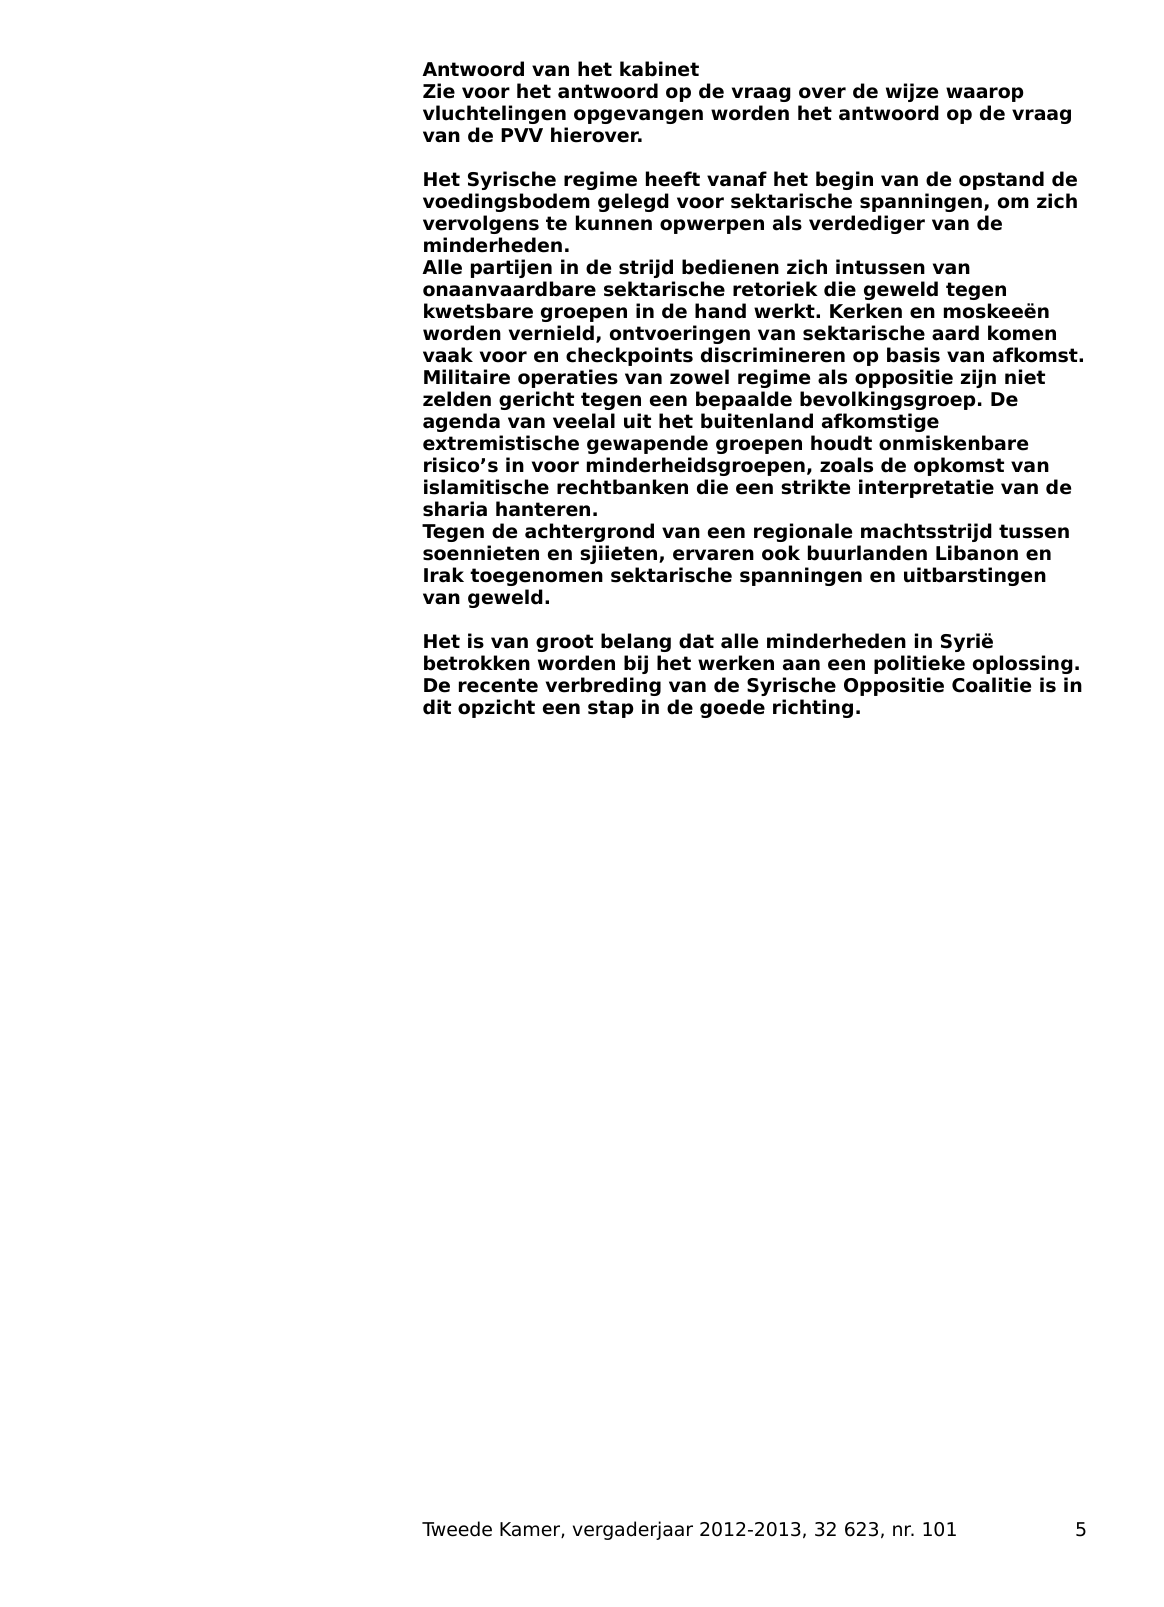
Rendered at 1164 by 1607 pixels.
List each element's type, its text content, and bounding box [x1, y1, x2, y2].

text Het Syrische regime heeft vanaf het begin van de opstand de voedingsbodem gelegd voor sektarische spanningen, om zich vervolgens te kunnen opwerpen als verdediger van de minderheden. [422, 169, 1087, 257]
text Het is van groot belang dat alle minderheden in Syrië betrokken worden bij het werken aan een politieke oplossing. De recente verbreding van de Syrische Oppositie Coalitie is in dit opzicht een stap in de goede richting. [422, 631, 1087, 719]
text Alle partijen in de strijd bedienen zich intussen van onaanvaardbare sektarische retoriek die geweld tegen kwetsbare groepen in de hand werkt. Kerken en moskeeën worden vernield, ontvoeringen van sektarische aard komen vaak voor en checkpoints discrimineren op basis van afkomst. Militaire operaties van zowel regime als oppositie zijn niet zelden gericht tegen een bepaalde bevolkingsgroep. De agenda van veelal uit het buitenland afkomstige extremistische gewapende groepen houdt onmiskenbare risico’s in voor minderheidsgroepen, zoals de opkomst van islamitische rechtbanken die een strikte interpretatie van de sharia hanteren. [422, 257, 1087, 521]
text Antwoord van het kabinet [422, 59, 1087, 81]
text Zie voor het antwoord op de vraag over de wijze waarop vluchtelingen opgevangen worden het antwoord op de vraag van de PVV hierover. [422, 81, 1087, 147]
text Tegen de achtergrond van een regionale machtsstrijd tussen soennieten en sjiieten, ervaren ook buurlanden Libanon en Irak toegenomen sektarische spanningen en uitbarstingen van geweld. [422, 521, 1087, 609]
